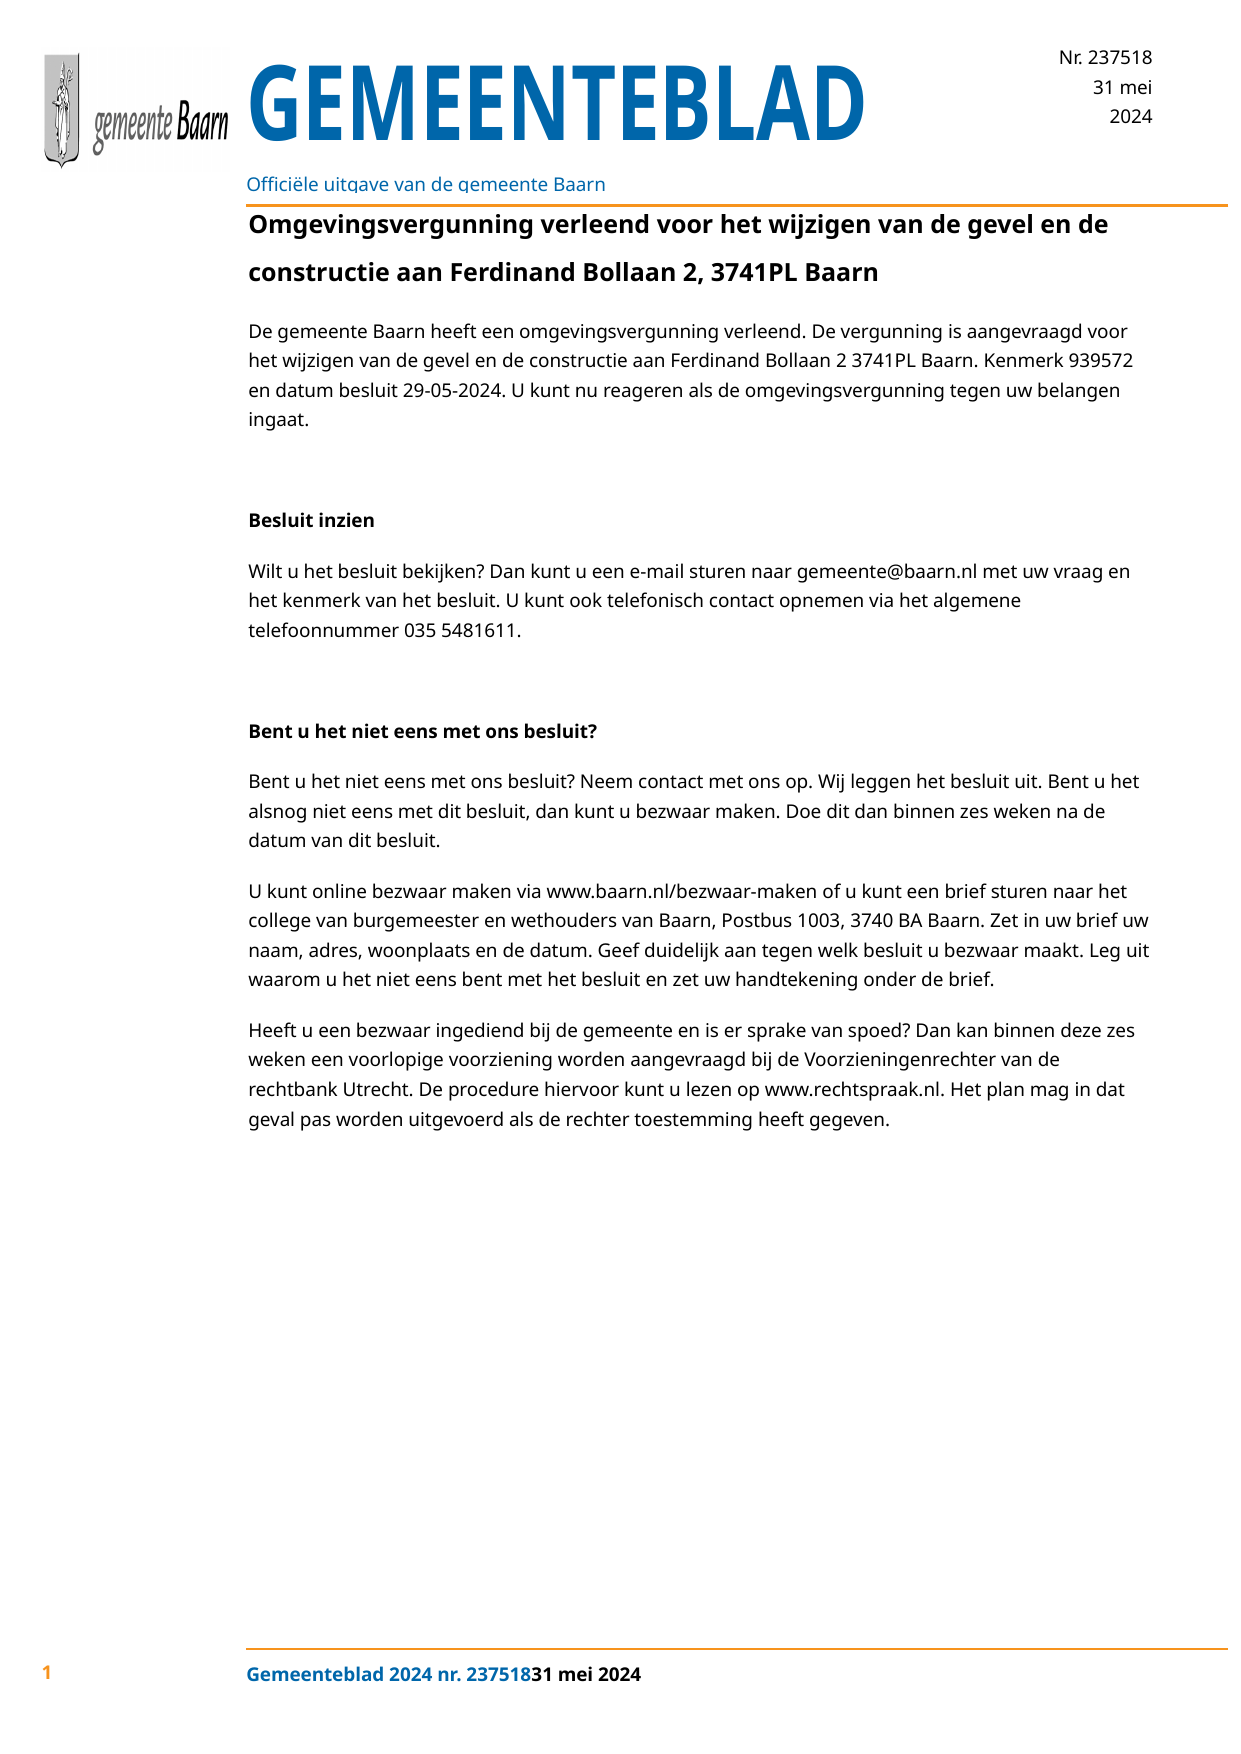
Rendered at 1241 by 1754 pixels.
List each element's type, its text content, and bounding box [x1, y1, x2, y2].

text Bent u het niet eens met ons besluit? Neem contact met ons op. Wij leggen het besluit uit. Bent u het alsnog niet eens met dit besluit, dan kunt u bezwaar maken. Doe dit dan binnen zes weken na de datum van dit besluit. [248, 768, 1152, 853]
text U kunt online bezwaar maken via www.baarn.nl/bezwaar-maken of u kunt een brief sturen naar het college van burgemeester en wethouders van Baarn, Postbus 1003, 3740 BA Baarn. Zet in uw brief uw naam, adres, woonplaats en de datum. Geef duidelijk aan tegen welk besluit u bezwaar maakt. Leg uit waarom u het niet eens bent met het besluit en zet uw handtekening onder de brief. [248, 878, 1152, 992]
text Wilt u het besluit bekijken? Dan kunt u een e-mail sturen naar gemeente@baarn.nl met uw vraag en het kenmerk van het besluit. U kunt ook telefonisch contact opnemen via het algemene telefoonnummer 035 5481611. [248, 558, 1152, 643]
text De gemeente Baarn heeft een omgevingsvergunning verleend. De vergunning is aangevraagd voor het wijzigen van de gevel en de constructie aan Ferdinand Bollaan 2 3741PL Baarn. Kenmerk 939572 en datum besluit 29-05-2024. U kunt nu reageren als de omgevingsvergunning tegen uw belangen ingaat. [248, 318, 1152, 432]
text Bent u het niet eens met ons besluit? [248, 718, 1152, 744]
text Besluit inzien [248, 507, 1152, 533]
text Omgevingsvergunning verleend voor het wijzigen van de gevel en de constructie aan Ferdinand Bollaan 2, 3741PL Baarn [248, 207, 1152, 288]
text Heeft u een bezwaar ingediend bij de gemeente en is er sprake van spoed? Dan kan binnen deze zes weken een voorlopige voorziening worden aangevraagd bij de Voorzieningenrechter van de rechtbank Utrecht. De procedure hiervoor kunt u lezen op www.rechtspraak.nl. Het plan mag in dat geval pas worden uitgevoerd als de rechter toestemming heeft gegeven. [248, 1017, 1152, 1132]
picture [41, 47, 231, 172]
